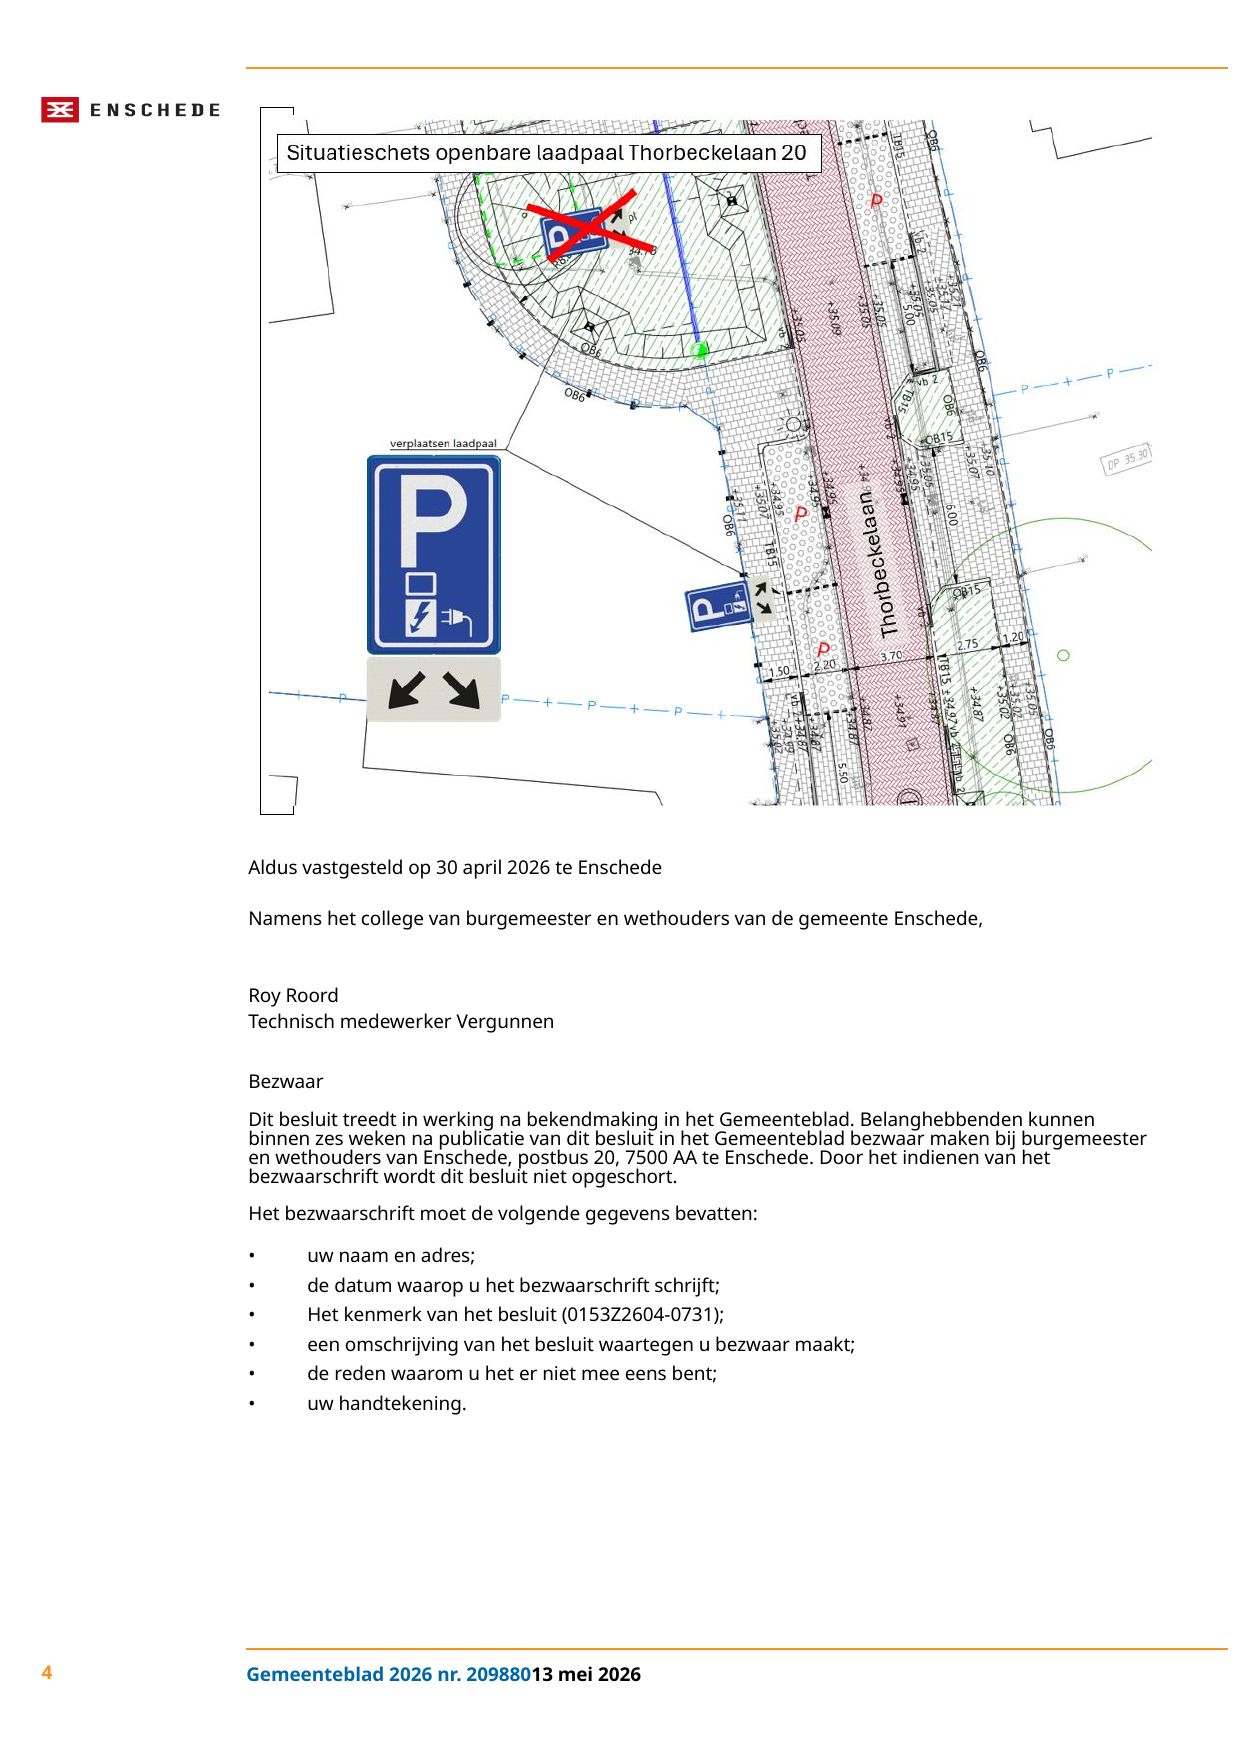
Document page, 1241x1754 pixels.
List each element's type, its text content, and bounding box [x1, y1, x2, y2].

list de datum waarop u het bezwaarschrift schrijft; [248, 1272, 1152, 1298]
list Het kenmerk van het besluit (0153Z2604-0731); [248, 1301, 1152, 1327]
text Technisch medewerker Vergunnen [248, 1008, 1152, 1034]
list de reden waarom u het er niet mee eens bent; [248, 1361, 1152, 1386]
list uw naam en adres; [248, 1242, 1152, 1268]
text Bezwaar [248, 1073, 1152, 1093]
text Roy Roord [248, 983, 1152, 1008]
text Het bezwaarschrift moet de volgende gegevens bevatten: [248, 1205, 1152, 1224]
list uw handtekening. [248, 1390, 1152, 1416]
picture [268, 115, 1173, 806]
list een omschrijving van het besluit waartegen u bezwaar maakt; [248, 1331, 1152, 1357]
text Namens het college van burgemeester en wethouders van de gemeente Enschede, [248, 906, 1152, 931]
picture [41, 47, 231, 172]
text Dit besluit treedt in werking na bekendmaking in het Gemeenteblad. Belanghebbenden kunnen binnen zes weken na publicatie van dit besluit in het Gemeenteblad bezwaar maken bij burgemeester en wethouders van Enschede, postbus 20, 7500 AA te Enschede. Door het indienen van het bezwaarschrift wordt dit besluit niet opgeschort. [248, 1111, 1152, 1188]
text Aldus vastgesteld op 30 april 2026 te Enschede [248, 854, 1152, 880]
